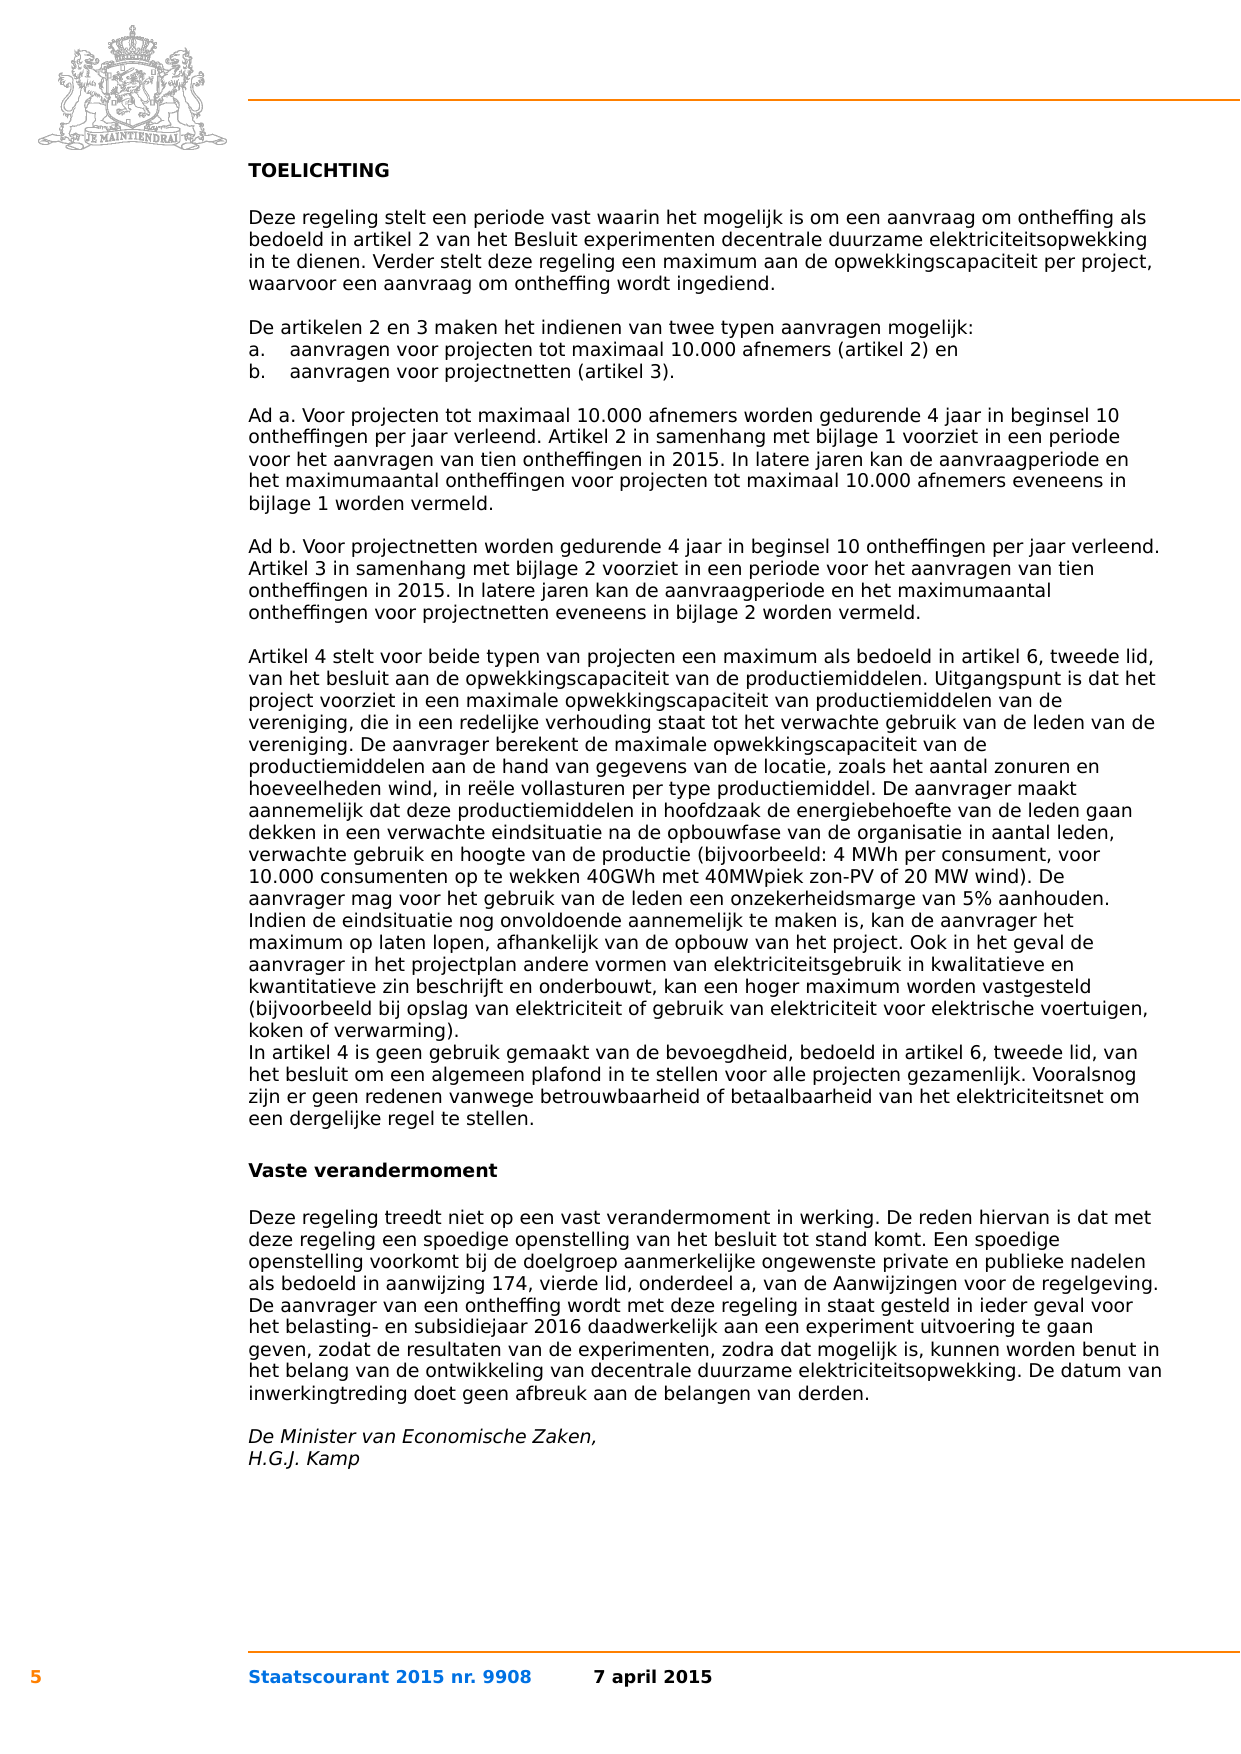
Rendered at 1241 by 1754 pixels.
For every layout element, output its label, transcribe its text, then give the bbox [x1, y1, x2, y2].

text Deze regeling stelt een periode vast waarin het mogelijk is om een aanvraag om ontheffing als bedoeld in artikel 2 van het Besluit experimenten decentrale duurzame elektriciteitsopwekking in te dienen. Verder stelt deze regeling een maximum aan de opwekkingscapaciteit per project, waarvoor een aanvraag om ontheffing wordt ingediend. [248, 207, 1163, 295]
text a. aanvragen voor projecten tot maximaal 10.000 afnemers (artikel 2) en [248, 339, 1163, 361]
text Deze regeling treedt niet op een vast verandermoment in werking. De reden hiervan is dat met deze regeling een spoedige openstelling van het besluit tot stand komt. Een spoedige openstelling voorkomt bij de doelgroep aanmerkelijke ongewenste private en publieke nadelen als bedoeld in aanwijzing 174, vierde lid, onderdeel a, van de Aanwijzingen voor de regelgeving. De aanvrager van een ontheffing wordt met deze regeling in staat gesteld in ieder geval voor het belasting- en subsidiejaar 2016 daadwerkelijk aan een experiment uitvoering te gaan geven, zodat de resultaten van de experimenten, zodra dat mogelijk is, kunnen worden benut in het belang van de ontwikkeling van decentrale duurzame elektriciteitsopwekking. De datum van inwerkingtreding doet geen afbreuk aan de belangen van derden. [248, 1207, 1163, 1404]
subtitle Vaste verandermoment [248, 1159, 1163, 1182]
text Ad a. Voor projecten tot maximaal 10.000 afnemers worden gedurende 4 jaar in beginsel 10 ontheffingen per jaar verleend. Artikel 2 in samenhang met bijlage 1 voorziet in een periode voor het aanvragen van tien ontheffingen in 2015. In latere jaren kan de aanvraagperiode en het maximumaantal ontheffingen voor projecten tot maximaal 10.000 afnemers eveneens in bijlage 1 worden vermeld. [248, 404, 1163, 514]
picture [38, 25, 227, 150]
text Artikel 4 stelt voor beide typen van projecten een maximum als bedoeld in artikel 6, tweede lid, van het besluit aan de opwekkingscapaciteit van de productiemiddelen. Uitgangspunt is dat het project voorziet in een maximale opwekkingscapaciteit van productiemiddelen van de vereniging, die in een redelijke verhouding staat tot het verwachte gebruik van de leden van de vereniging. De aanvrager berekent de maximale opwekkingscapaciteit van de productiemiddelen aan de hand van gegevens van de locatie, zoals het aantal zonuren en hoeveelheden wind, in reële vollasturen per type productiemiddel. De aanvrager maakt aannemelijk dat deze productiemiddelen in hoofdzaak de energiebehoefte van de leden gaan dekken in een verwachte eindsituatie na de opbouwfase van de organisatie in aantal leden, verwachte gebruik en hoogte van de productie (bijvoorbeeld: 4 MWh per consument, voor 10.000 consumenten op te wekken 40GWh met 40MWpiek zon-PV of 20 MW wind). De aanvrager mag voor het gebruik van de leden een onzekerheidsmarge van 5% aanhouden. Indien de eindsituatie nog onvoldoende aannemelijk te maken is, kan de aanvrager het maximum op laten lopen, afhankelijk van de opbouw van het project. Ook in het geval de aanvrager in het projectplan andere vormen van elektriciteitsgebruik in kwalitatieve en kwantitatieve zin beschrijft en onderbouwt, kan een hoger maximum worden vastgesteld (bijvoorbeeld bij opslag van elektriciteit of gebruik van elektriciteit voor elektrische voertuigen, koken of verwarming). [248, 646, 1163, 1042]
text b. aanvragen voor projectnetten (artikel 3). [248, 361, 1163, 383]
text Ad b. Voor projectnetten worden gedurende 4 jaar in beginsel 10 ontheffingen per jaar verleend. Artikel 3 in samenhang met bijlage 2 voorziet in een periode voor het aanvragen van tien ontheffingen in 2015. In latere jaren kan de aanvraagperiode en het maximumaantal ontheffingen voor projectnetten eveneens in bijlage 2 worden vermeld. [248, 536, 1163, 624]
text In artikel 4 is geen gebruik gemaakt van de bevoegdheid, bedoeld in artikel 6, tweede lid, van het besluit om een algemeen plafond in te stellen voor alle projecten gezamenlijk. Vooralsnog zijn er geen redenen vanwege betrouwbaarheid of betaalbaarheid van het elektriciteitsnet om een dergelijke regel te stellen. [248, 1042, 1163, 1129]
text De artikelen 2 en 3 maken het indienen van twee typen aanvragen mogelijk: [248, 317, 1163, 339]
text De Minister van Economische Zaken, H.G.J. Kamp [248, 1426, 1163, 1470]
subtitle TOELICHTING [248, 160, 1163, 182]
